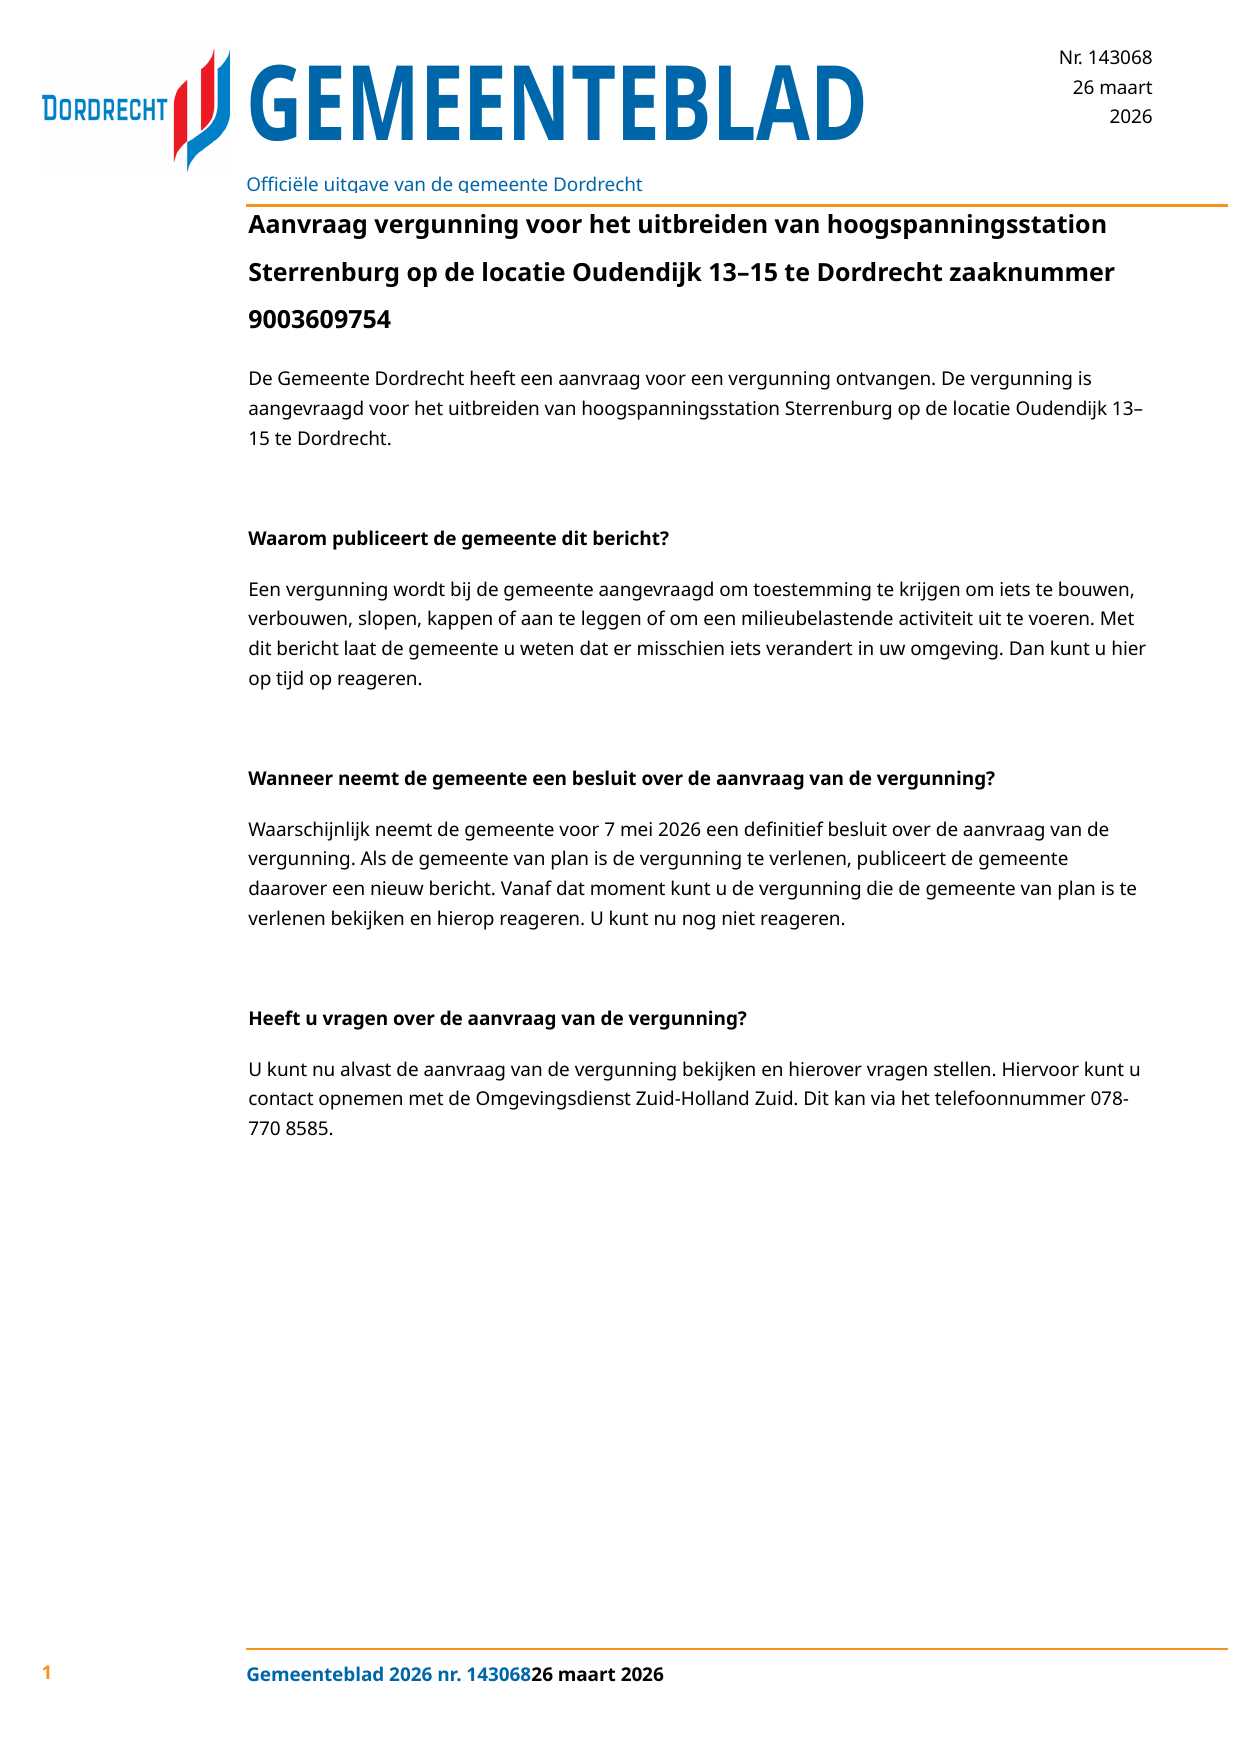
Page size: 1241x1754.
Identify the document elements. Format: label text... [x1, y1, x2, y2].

text De Gemeente Dordrecht heeft een aanvraag voor een vergunning ontvangen. De vergunning is aangevraagd voor het uitbreiden van hoogspanningsstation Sterrenburg op de locatie Oudendijk 13–15 te Dordrecht. [248, 366, 1152, 450]
text U kunt nu alvast de aanvraag van de vergunning bekijken en hierover vragen stellen. Hiervoor kunt u contact opnemen met de Omgevingsdienst Zuid-Holland Zuid. Dit kan via het telefoonnummer 078-770 8585. [248, 1056, 1152, 1141]
text Aanvraag vergunning voor het uitbreiden van hoogspanningsstation Sterrenburg op de locatie Oudendijk 13–15 te Dordrecht zaaknummer 9003609754 [248, 207, 1152, 336]
text Waarschijnlijk neemt de gemeente voor 7 mei 2026 een definitief besluit over de aanvraag van de vergunning. Als de gemeente van plan is de vergunning te verlenen, publiceert de gemeente daarover een nieuw bericht. Vanaf dat moment kunt u de vergunning die de gemeente van plan is te verlenen bekijken en hierop reageren. U kunt nu nog niet reageren. [248, 816, 1152, 930]
text Waarom publiceert de gemeente dit bericht? [248, 526, 1152, 551]
text Heeft u vragen over de aanvraag van de vergunning? [248, 1006, 1152, 1031]
picture [41, 47, 231, 172]
text Een vergunning wordt bij de gemeente aangevraagd om toestemming te krijgen om iets te bouwen, verbouwen, slopen, kappen of aan te leggen of om een milieubelastende activiteit uit te voeren. Met dit bericht laat de gemeente u weten dat er misschien iets verandert in uw omgeving. Dan kunt u hier op tijd op reageren. [248, 576, 1152, 690]
text Wanneer neemt de gemeente een besluit over de aanvraag van de vergunning? [248, 766, 1152, 791]
